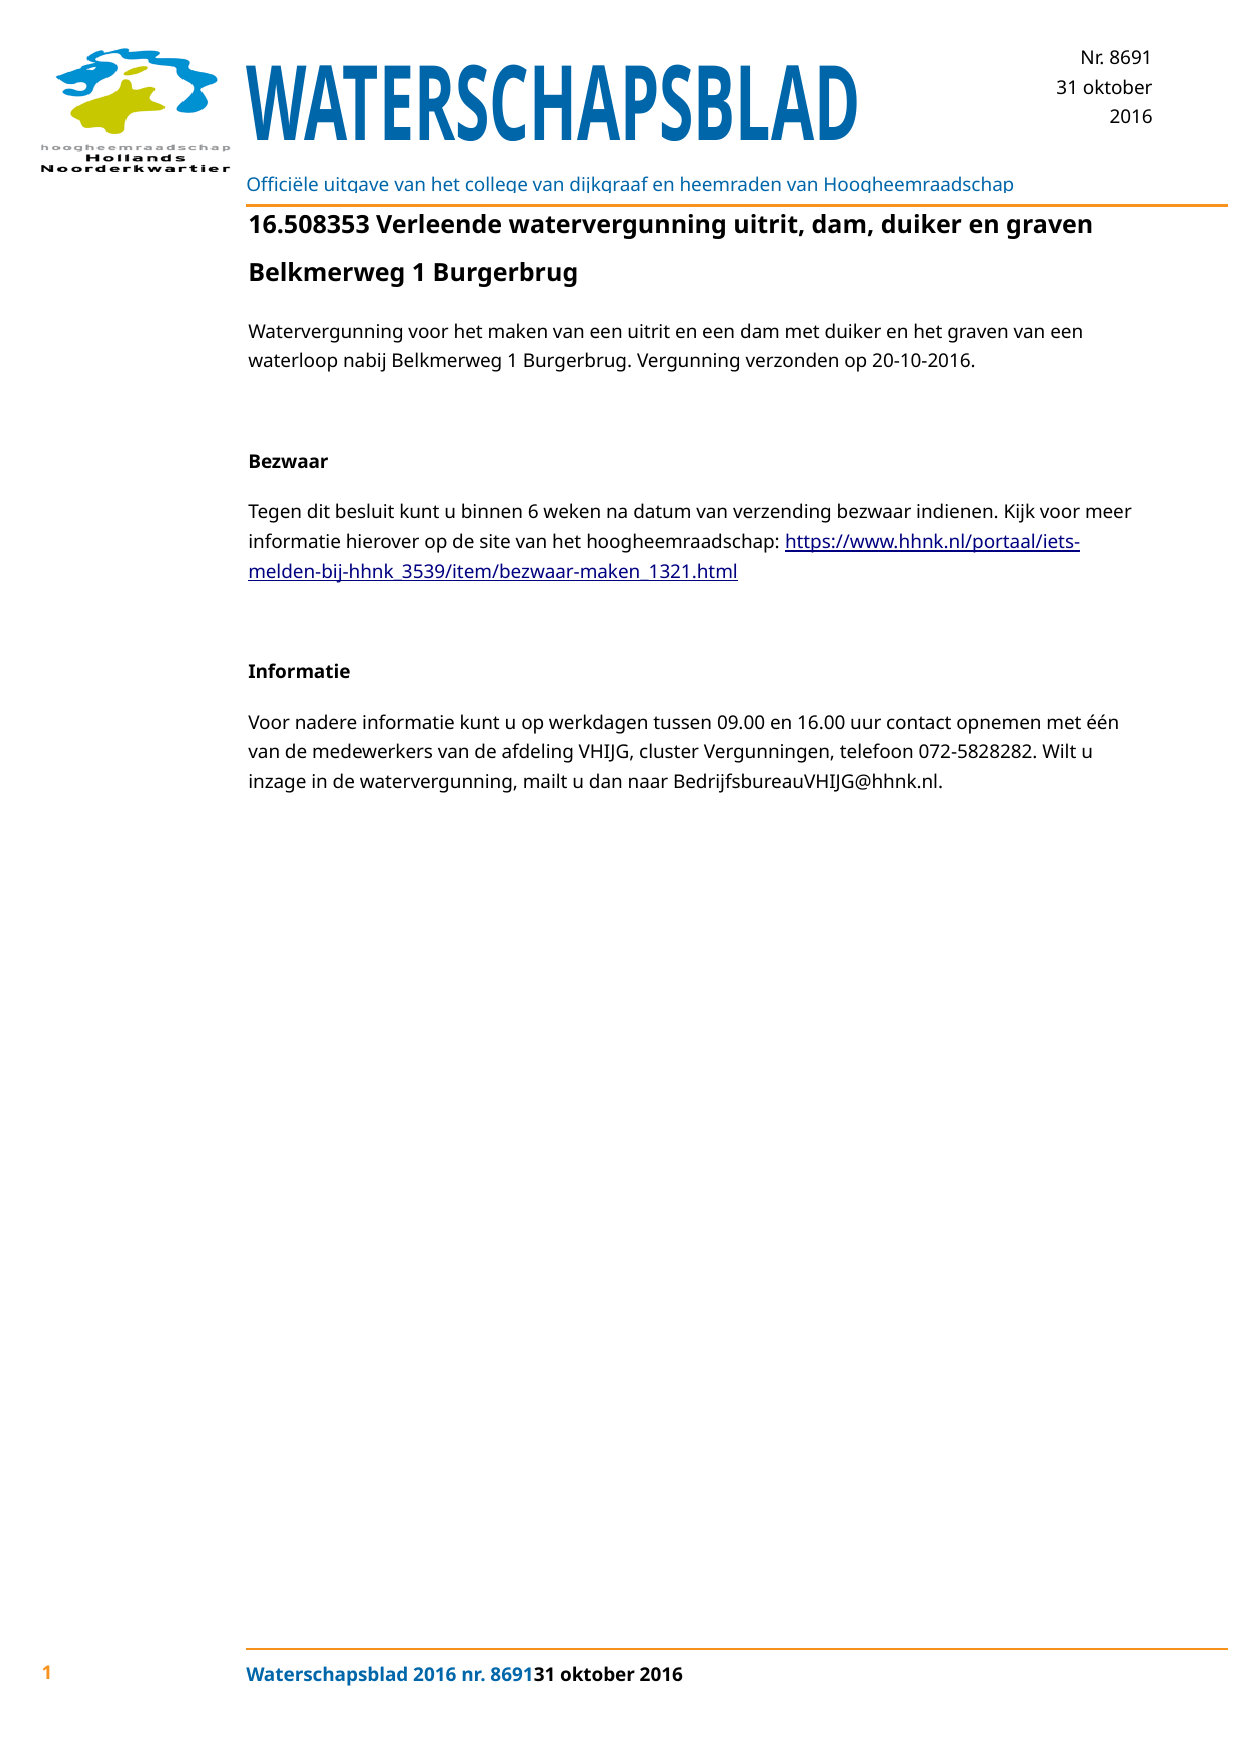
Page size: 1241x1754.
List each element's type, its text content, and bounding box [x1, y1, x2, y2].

text Informatie [248, 659, 1152, 684]
text Bezwaar [248, 448, 1152, 474]
text 16.508353 Verleende watervergunning uitrit, dam, duiker en graven Belkmerweg 1 Burgerbrug [248, 207, 1152, 288]
text Watervergunning voor het maken van een uitrit en een dam met duiker en het graven van een waterloop nabij Belkmerweg 1 Burgerbrug. Vergunning verzonden op 20-10-2016. [248, 318, 1152, 373]
text Voor nadere informatie kunt u op werkdagen tussen 09.00 en 16.00 uur contact opnemen met één van de medewerkers van de afdeling VHIJG, cluster Vergunningen, telefoon 072-5828282. Wilt u inzage in de watervergunning, mailt u dan naar BedrijfsbureauVHIJG@hhnk.nl. [248, 709, 1152, 794]
picture [41, 47, 231, 172]
text Tegen dit besluit kunt u binnen 6 weken na datum van verzending bezwaar indienen. Kijk voor meer informatie hierover op de site van het hoogheemraadschap: https://www.hhnk.nl/portaal/iets-melden-bij-hhnk_3539/item/bezwaar-maken_1321.html [248, 499, 1152, 584]
